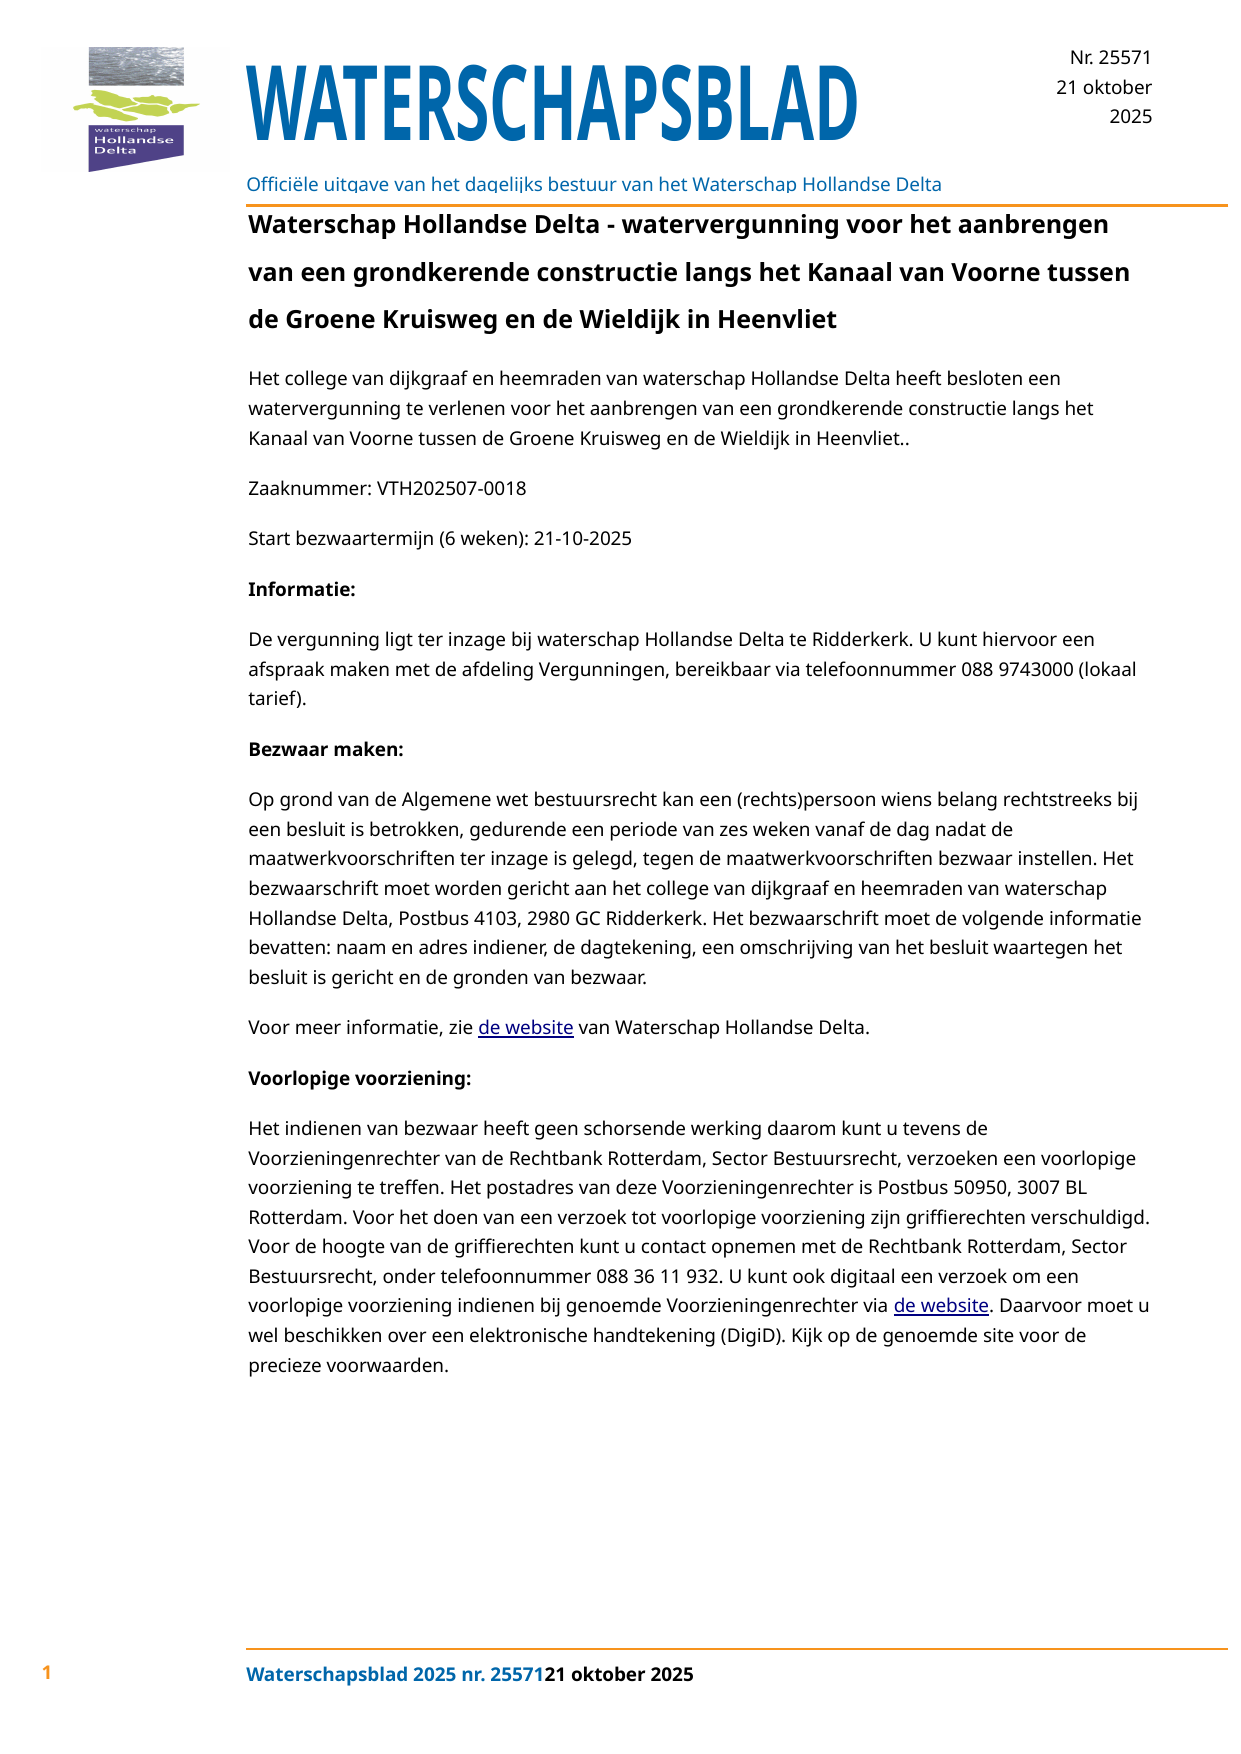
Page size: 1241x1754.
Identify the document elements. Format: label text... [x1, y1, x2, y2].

text Waterschap Hollandse Delta - watervergunning voor het aanbrengen van een grondkerende constructie langs het Kanaal van Voorne tussen de Groene Kruisweg en de Wieldijk in Heenvliet [248, 207, 1152, 336]
text De vergunning ligt ter inzage bij waterschap Hollandse Delta te Ridderkerk. U kunt hiervoor een afspraak maken met de afdeling Vergunningen, bereikbaar via telefoonnummer 088 9743000 (lokaal tarief). [248, 626, 1152, 711]
text Het indienen van bezwaar heeft geen schorsende werking daarom kunt u tevens de Voorzieningenrechter van de Rechtbank Rotterdam, Sector Bestuursrecht, verzoeken een voorlopige voorziening te treffen. Het postadres van deze Voorzieningenrechter is Postbus 50950, 3007 BL Rotterdam. Voor het doen van een verzoek tot voorlopige voorziening zijn griffierechten verschuldigd. Voor de hoogte van de griffierechten kunt u contact opnemen met de Rechtbank Rotterdam, Sector Bestuursrecht, onder telefoonnummer 088 36 11 932. U kunt ook digitaal een verzoek om een voorlopige voorziening indienen bij genoemde Voorzieningenrechter via de website. Daarvoor moet u wel beschikken over een elektronische handtekening (DigiD). Kijk op de genoemde site voor de precieze voorwaarden. [248, 1115, 1152, 1377]
text Bezwaar maken: [248, 736, 1152, 762]
text Voorlopige voorziening: [248, 1065, 1152, 1090]
text Op grond van de Algemene wet bestuursrecht kan een (rechts)persoon wiens belang rechtstreeks bij een besluit is betrokken, gedurende een periode van zes weken vanaf de dag nadat de maatwerkvoorschriften ter inzage is gelegd, tegen de maatwerkvoorschriften bezwaar instellen. Het bezwaarschrift moet worden gericht aan het college van dijkgraaf en heemraden van waterschap Hollandse Delta, Postbus 4103, 2980 GC Ridderkerk. Het bezwaarschrift moet de volgende informatie bevatten: naam en adres indiener, de dagtekening, een omschrijving van het besluit waartegen het besluit is gericht en de gronden van bezwaar. [248, 786, 1152, 989]
text Start bezwaartermijn (6 weken): 21-10-2025 [248, 526, 1152, 551]
text Het college van dijkgraaf en heemraden van waterschap Hollandse Delta heeft besloten een watervergunning te verlenen voor het aanbrengen van een grondkerende constructie langs het Kanaal van Voorne tussen de Groene Kruisweg en de Wieldijk in Heenvliet.. [248, 366, 1152, 450]
text Informatie: [248, 576, 1152, 602]
picture [41, 47, 231, 172]
text Voor meer informatie, zie de website van Waterschap Hollandse Delta. [248, 1014, 1152, 1040]
text Zaaknummer: VTH202507-0018 [248, 475, 1152, 501]
